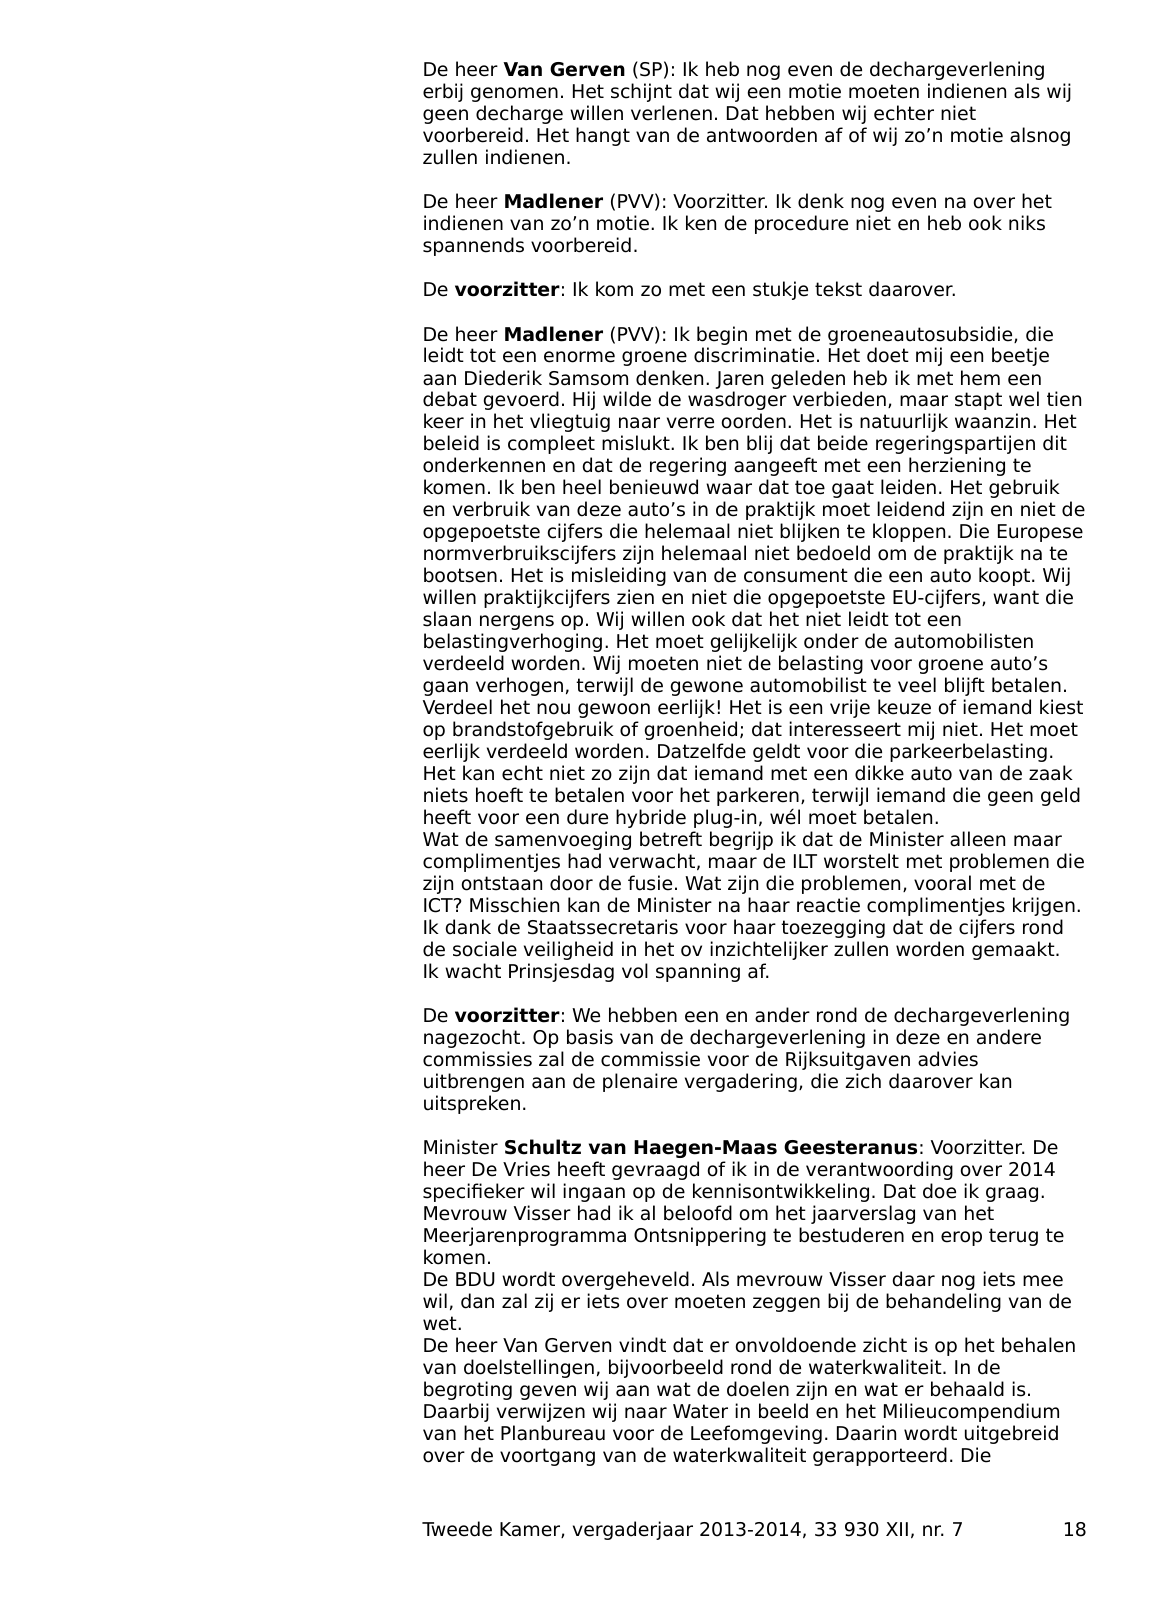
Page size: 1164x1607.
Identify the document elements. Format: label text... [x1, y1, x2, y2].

text De voorzitter: Ik kom zo met een stukje tekst daarover. [422, 279, 1087, 301]
text De heer Van Gerven (SP): Ik heb nog even de dechargeverlening erbij genomen. Het schijnt dat wij een motie moeten indienen als wij geen decharge willen verlenen. Dat hebben wij echter niet voorbereid. Het hangt van de antwoorden af of wij zo’n motie alsnog zullen indienen. [422, 59, 1087, 169]
text De BDU wordt overgeheveld. Als mevrouw Visser daar nog iets mee wil, dan zal zij er iets over moeten zeggen bij de behandeling van de wet. [422, 1269, 1087, 1335]
text Ik wacht Prinsjesdag vol spanning af. [422, 961, 1087, 983]
text De heer Madlener (PVV): Voorzitter. Ik denk nog even na over het indienen van zo’n motie. Ik ken de procedure niet en heb ook niks spannends voorbereid. [422, 191, 1087, 257]
text Ik dank de Staatssecretaris voor haar toezegging dat de cijfers rond de sociale veiligheid in het ov inzichtelijker zullen worden gemaakt. [422, 917, 1087, 961]
text De heer Madlener (PVV): Ik begin met de groeneautosubsidie, die leidt tot een enorme groene discriminatie. Het doet mij een beetje aan Diederik Samsom denken. Jaren geleden heb ik met hem een debat gevoerd. Hij wilde de wasdroger verbieden, maar stapt wel tien keer in het vliegtuig naar verre oorden. Het is natuurlijk waanzin. Het beleid is compleet mislukt. Ik ben blij dat beide regeringspartijen dit onderkennen en dat de regering aangeeft met een herziening te komen. Ik ben heel benieuwd waar dat toe gaat leiden. Het gebruik en verbruik van deze auto’s in de praktijk moet leidend zijn en niet de opgepoetste cijfers die helemaal niet blijken te kloppen. Die Europese normverbruikscijfers zijn helemaal niet bedoeld om de praktijk na te bootsen. Het is misleiding van de consument die een auto koopt. Wij willen praktijkcijfers zien en niet die opgepoetste EU-cijfers, want die slaan nergens op. Wij willen ook dat het niet leidt tot een belastingverhoging. Het moet gelijkelijk onder de automobilisten verdeeld worden. Wij moeten niet de belasting voor groene auto’s gaan verhogen, terwijl de gewone automobilist te veel blijft betalen. Verdeel het nou gewoon eerlijk! Het is een vrije keuze of iemand kiest op brandstofgebruik of groenheid; dat interesseert mij niet. Het moet eerlijk verdeeld worden. Datzelfde geldt voor die parkeerbelasting. Het kan echt niet zo zijn dat iemand met een dikke auto van de zaak niets hoeft te betalen voor het parkeren, terwijl iemand die geen geld heeft voor een dure hybride plug-in, wél moet betalen. [422, 323, 1087, 829]
text Wat de samenvoeging betreft begrijp ik dat de Minister alleen maar complimentjes had verwacht, maar de ILT worstelt met problemen die zijn ontstaan door de fusie. Wat zijn die problemen, vooral met de ICT? Misschien kan de Minister na haar reactie complimentjes krijgen. [422, 829, 1087, 917]
text De voorzitter: We hebben een en ander rond de dechargeverlening nagezocht. Op basis van de dechargeverlening in deze en andere commissies zal de commissie voor de Rijksuitgaven advies uitbrengen aan de plenaire vergadering, die zich daarover kan uitspreken. [422, 1005, 1087, 1115]
text Mevrouw Visser had ik al beloofd om het jaarverslag van het Meerjarenprogramma Ontsnippering te bestuderen en erop terug te komen. [422, 1203, 1087, 1269]
text Minister Schultz van Haegen-Maas Geesteranus: Voorzitter. De heer De Vries heeft gevraagd of ik in de verantwoording over 2014 specifieker wil ingaan op de kennisontwikkeling. Dat doe ik graag. [422, 1137, 1087, 1203]
text De heer Van Gerven vindt dat er onvoldoende zicht is op het behalen van doelstellingen, bijvoorbeeld rond de waterkwaliteit. In de begroting geven wij aan wat de doelen zijn en wat er behaald is. Daarbij verwijzen wij naar Water in beeld en het Milieucompendium van het Planbureau voor de Leefomgeving. Daarin wordt uitgebreid over de voortgang van de waterkwaliteit gerapporteerd. Die [422, 1335, 1087, 1467]
